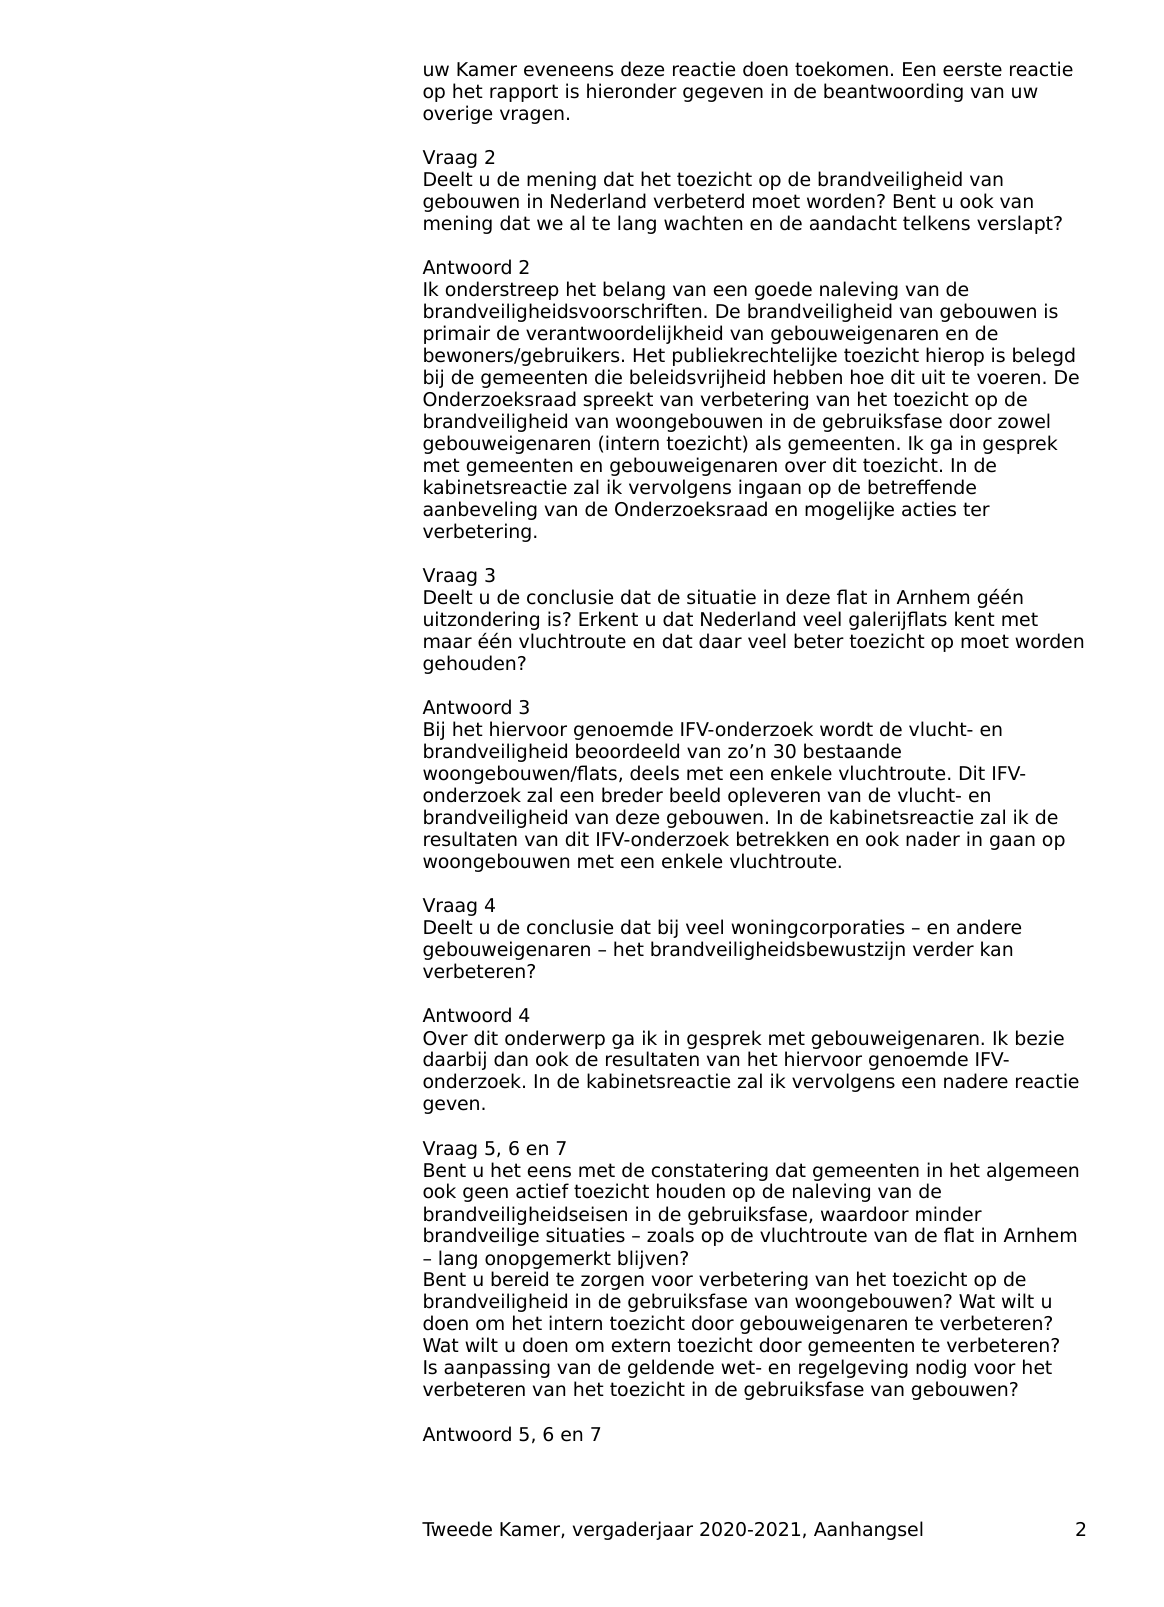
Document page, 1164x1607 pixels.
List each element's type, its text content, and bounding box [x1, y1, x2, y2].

text Bent u het eens met de constatering dat gemeenten in het algemeen ook geen actief toezicht houden op de naleving van de brandveiligheidseisen in de gebruiksfase, waardoor minder brandveilige situaties – zoals op de vluchtroute van de flat in Arnhem – lang onopgemerkt blijven? [422, 1159, 1087, 1269]
text Vraag 3 [422, 565, 1087, 587]
text Antwoord 2 [422, 257, 1087, 279]
text Vraag 2 [422, 147, 1087, 169]
text Ik onderstreep het belang van een goede naleving van de brandveiligheidsvoorschriften. De brandveiligheid van gebouwen is primair de verantwoordelijkheid van gebouweigenaren en de bewoners/gebruikers. Het publiekrechtelijke toezicht hierop is belegd bij de gemeenten die beleidsvrijheid hebben hoe dit uit te voeren. De Onderzoeksraad spreekt van verbetering van het toezicht op de brandveiligheid van woongebouwen in de gebruiksfase door zowel gebouweigenaren (intern toezicht) als gemeenten. Ik ga in gesprek met gemeenten en gebouweigenaren over dit toezicht. In de kabinetsreactie zal ik vervolgens ingaan op de betreffende aanbeveling van de Onderzoeksraad en mogelijke acties ter verbetering. [422, 279, 1087, 543]
text Antwoord 3 [422, 697, 1087, 719]
text Over dit onderwerp ga ik in gesprek met gebouweigenaren. Ik bezie daarbij dan ook de resultaten van het hiervoor genoemde IFV-onderzoek. In de kabinetsreactie zal ik vervolgens een nadere reactie geven. [422, 1027, 1087, 1115]
text Antwoord 5, 6 en 7 [422, 1423, 1087, 1445]
text uw Kamer eveneens deze reactie doen toekomen. Een eerste reactie op het rapport is hieronder gegeven in de beantwoording van uw overige vragen. [422, 59, 1087, 125]
text Bent u bereid te zorgen voor verbetering van het toezicht op de brandveiligheid in de gebruiksfase van woongebouwen? Wat wilt u doen om het intern toezicht door gebouweigenaren te verbeteren? Wat wilt u doen om extern toezicht door gemeenten te verbeteren? [422, 1269, 1087, 1357]
text Is aanpassing van de geldende wet- en regelgeving nodig voor het verbeteren van het toezicht in de gebruiksfase van gebouwen? [422, 1357, 1087, 1401]
text Vraag 4 [422, 895, 1087, 917]
text Antwoord 4 [422, 1005, 1087, 1027]
text Deelt u de conclusie dat bij veel woningcorporaties – en andere gebouweigenaren – het brandveiligheidsbewustzijn verder kan verbeteren? [422, 917, 1087, 983]
text Deelt u de conclusie dat de situatie in deze flat in Arnhem géén uitzondering is? Erkent u dat Nederland veel galerijflats kent met maar één vluchtroute en dat daar veel beter toezicht op moet worden gehouden? [422, 587, 1087, 675]
text Bij het hiervoor genoemde IFV-onderzoek wordt de vlucht- en brandveiligheid beoordeeld van zo’n 30 bestaande woongebouwen/flats, deels met een enkele vluchtroute. Dit IFV-onderzoek zal een breder beeld opleveren van de vlucht- en brandveiligheid van deze gebouwen. In de kabinetsreactie zal ik de resultaten van dit IFV-onderzoek betrekken en ook nader in gaan op woongebouwen met een enkele vluchtroute. [422, 719, 1087, 873]
text Vraag 5, 6 en 7 [422, 1137, 1087, 1159]
text Deelt u de mening dat het toezicht op de brandveiligheid van gebouwen in Nederland verbeterd moet worden? Bent u ook van mening dat we al te lang wachten en de aandacht telkens verslapt? [422, 169, 1087, 235]
